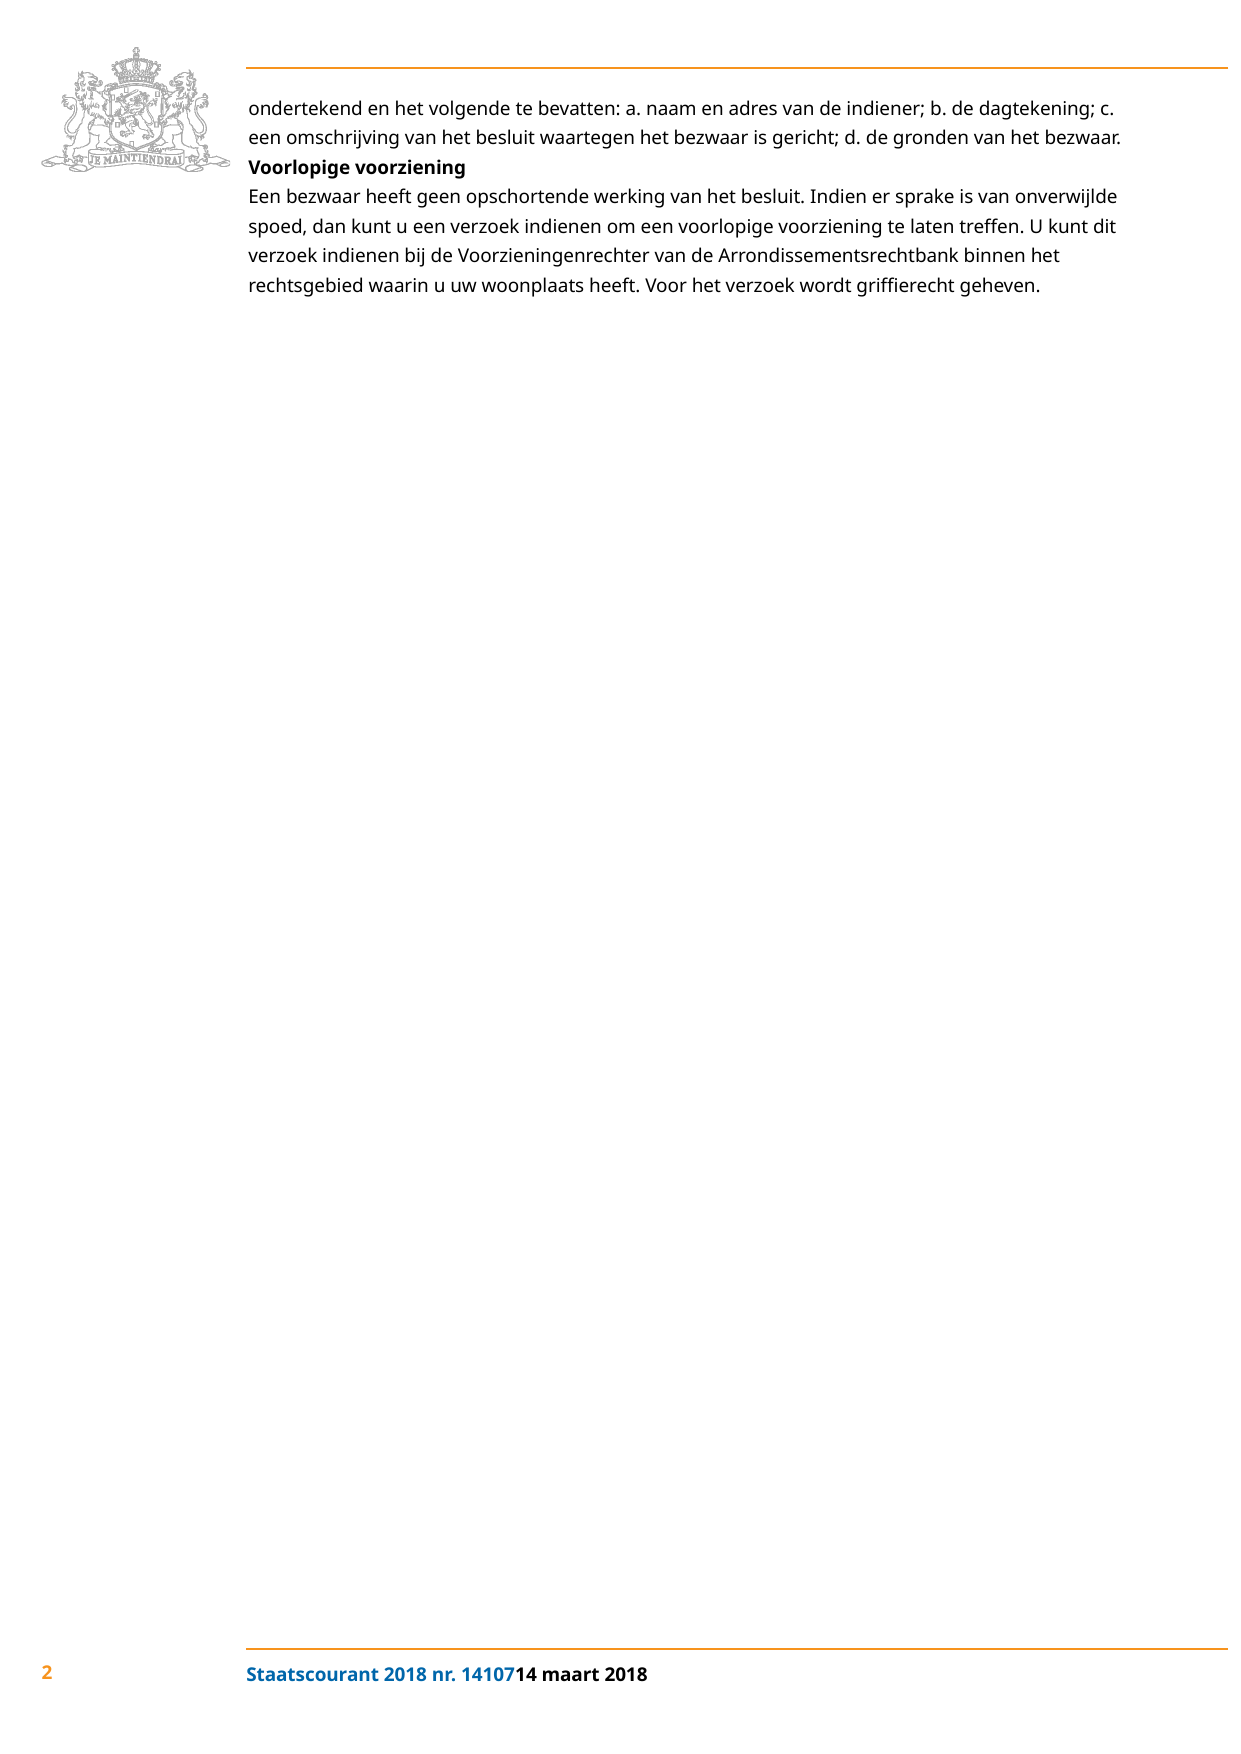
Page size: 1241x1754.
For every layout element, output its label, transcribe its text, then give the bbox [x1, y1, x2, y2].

text Een bezwaar heeft geen opschortende werking van het besluit. Indien er sprake is van onverwijlde spoed, dan kunt u een verzoek indienen om een voorlopige voorziening te laten treffen. U kunt dit verzoek indienen bij de Voorzieningenrechter van de Arrondissementsrechtbank binnen het rechtsgebied waarin u uw woonplaats heeft. Voor het verzoek wordt griffierecht geheven. [248, 183, 1152, 298]
picture [41, 47, 231, 172]
text ondertekend en het volgende te bevatten: a. naam en adres van de indiener; b. de dagtekening; c. een omschrijving van het besluit waartegen het bezwaar is gericht; d. de gronden van het bezwaar. [248, 95, 1152, 150]
text Voorlopige voorziening [248, 154, 1152, 180]
